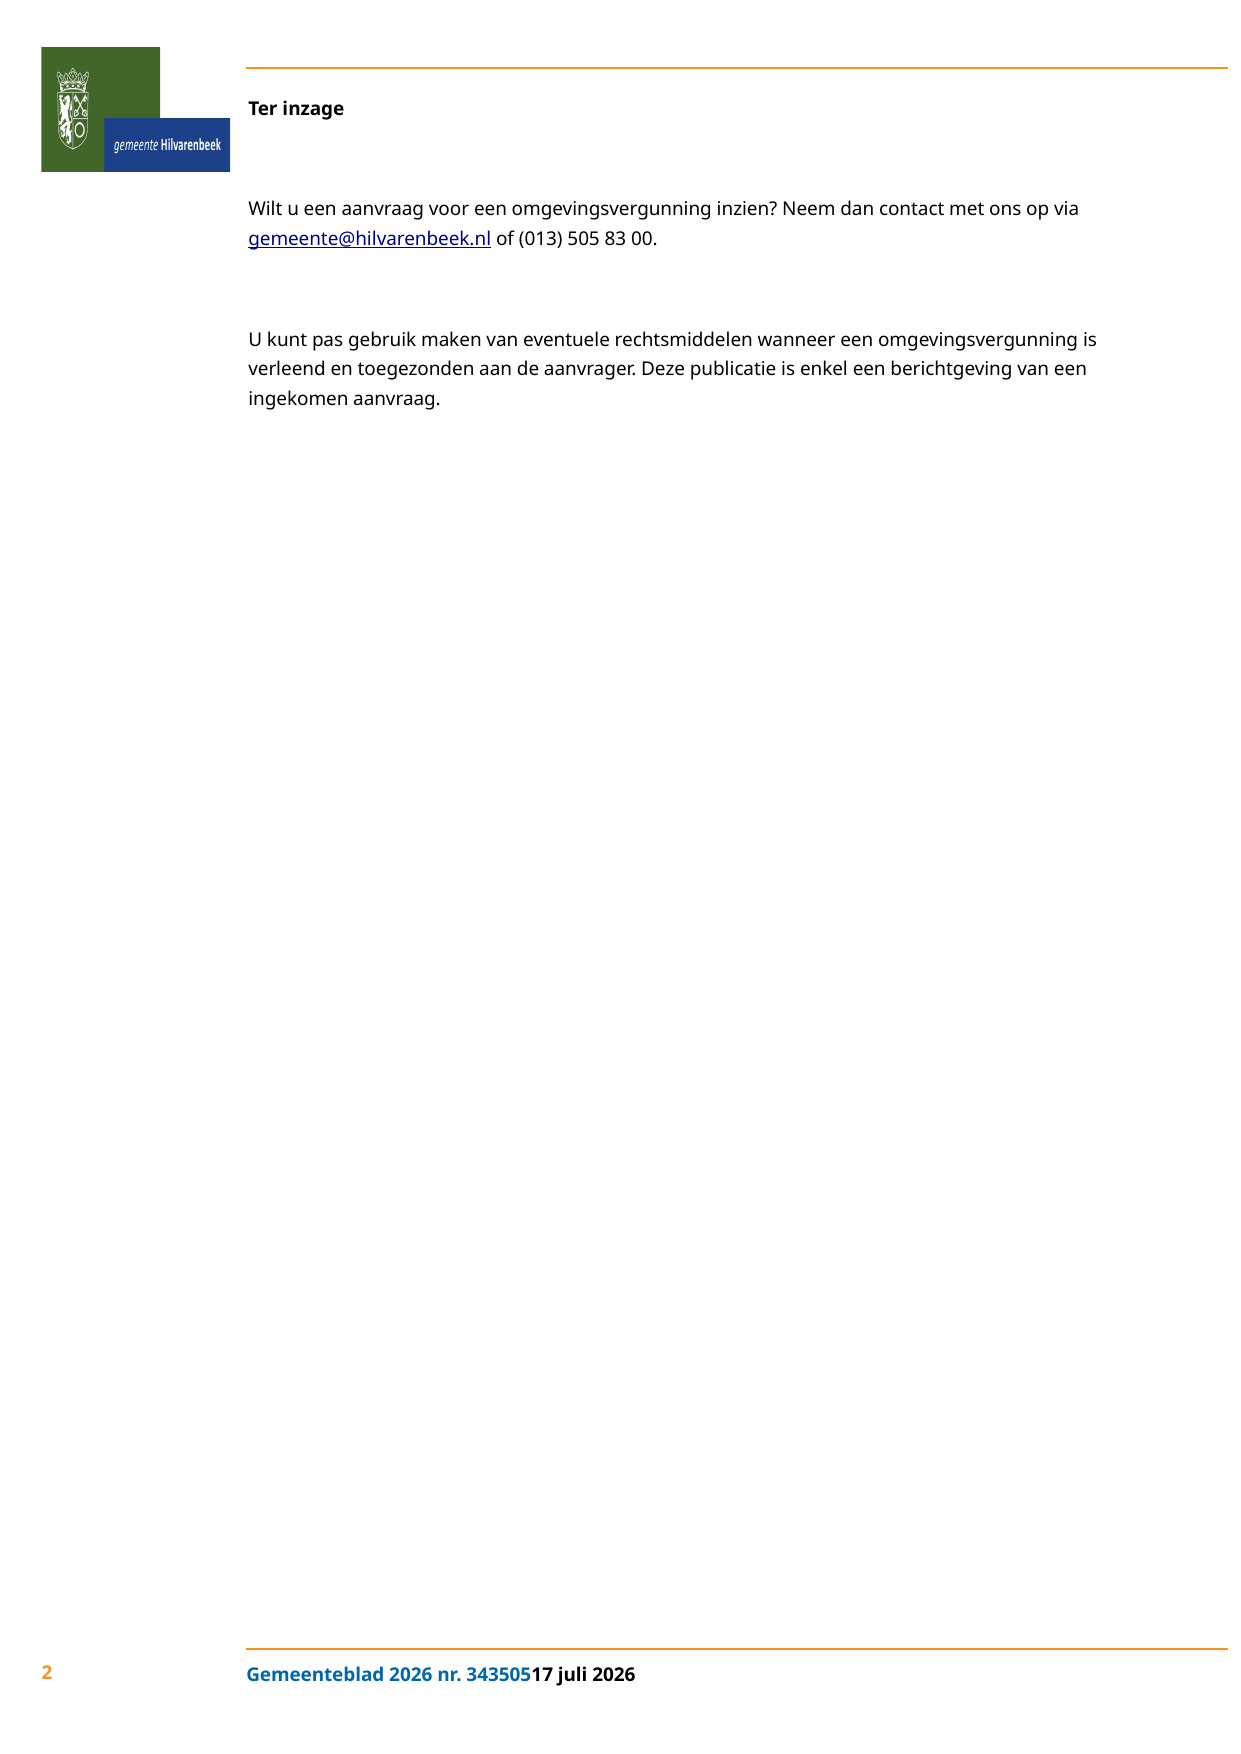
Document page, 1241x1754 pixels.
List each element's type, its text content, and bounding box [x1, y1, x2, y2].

text Ter inzage [248, 95, 1152, 121]
text Wilt u een aanvraag voor een omgevingsvergunning inzien? Neem dan contact met ons op via gemeente@hilvarenbeek.nl of (013) 505 83 00. [248, 196, 1152, 251]
text U kunt pas gebruik maken van eventuele rechtsmiddelen wanneer een omgevingsvergunning is verleend en toegezonden aan de aanvrager. Deze publicatie is enkel een berichtgeving van een ingekomen aanvraag. [248, 326, 1152, 411]
picture [41, 47, 231, 172]
